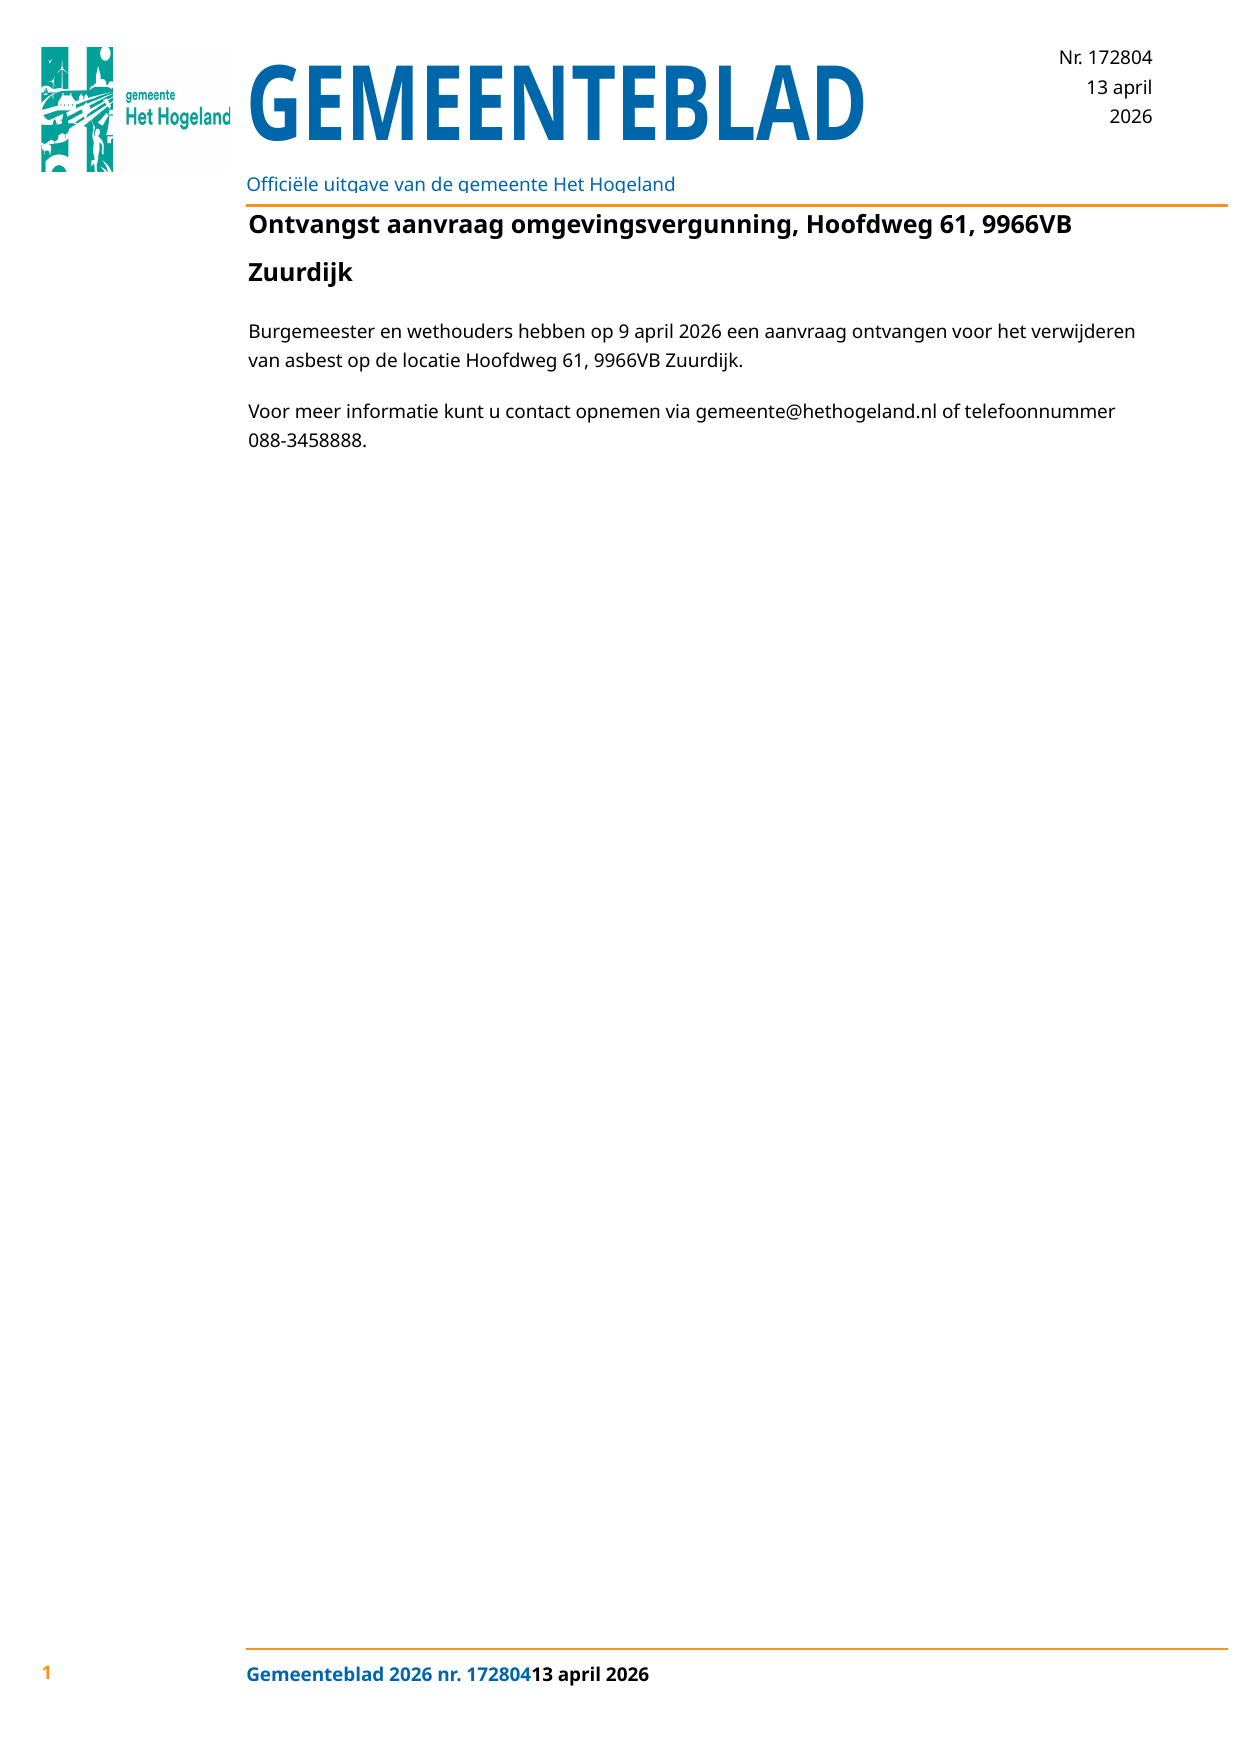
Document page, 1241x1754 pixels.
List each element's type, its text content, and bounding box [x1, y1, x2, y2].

picture [41, 47, 231, 172]
text Ontvangst aanvraag omgevingsvergunning, Hoofdweg 61, 9966VB Zuurdijk [248, 207, 1152, 288]
text Burgemeester en wethouders hebben op 9 april 2026 een aanvraag ontvangen voor het verwijderen van asbest op de locatie Hoofdweg 61, 9966VB Zuurdijk. [248, 318, 1152, 373]
text Voor meer informatie kunt u contact opnemen via gemeente@hethogeland.nl of telefoonnummer 088-3458888. [248, 398, 1152, 453]
